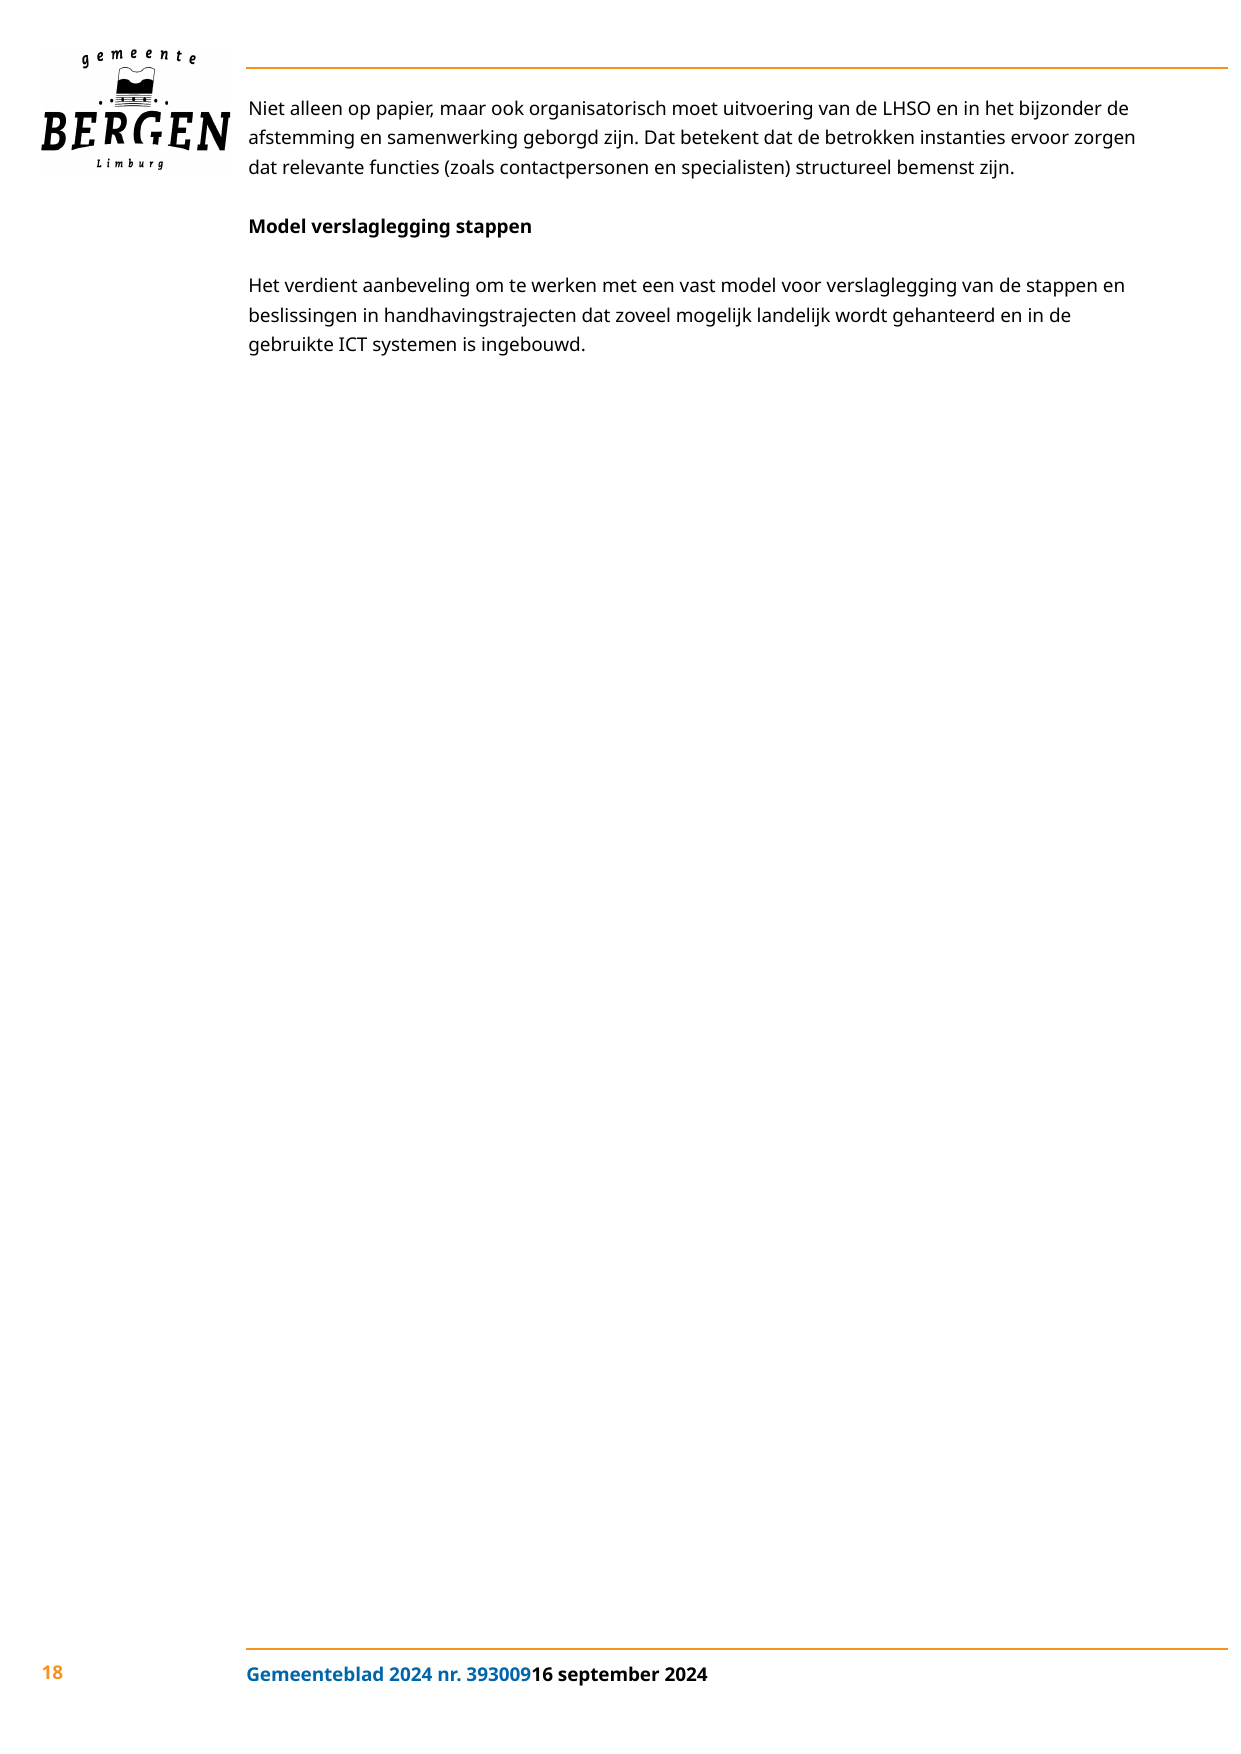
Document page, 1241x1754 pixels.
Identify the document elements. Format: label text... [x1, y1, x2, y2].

picture [41, 47, 231, 172]
text Het verdient aanbeveling om te werken met een vast model voor verslaglegging van de stappen en beslissingen in handhavingstrajecten dat zoveel mogelijk landelijk wordt gehanteerd en in de gebruikte ICT systemen is ingebouwd. [248, 272, 1152, 357]
text Niet alleen op papier, maar ook organisatorisch moet uitvoering van de LHSO en in het bijzonder de afstemming en samenwerking geborgd zijn. Dat betekent dat de betrokken instanties ervoor zorgen dat relevante functies (zoals contactpersonen en specialisten) structureel bemenst zijn. [248, 95, 1152, 180]
text Model verslaglegging stappen [248, 213, 1152, 239]
